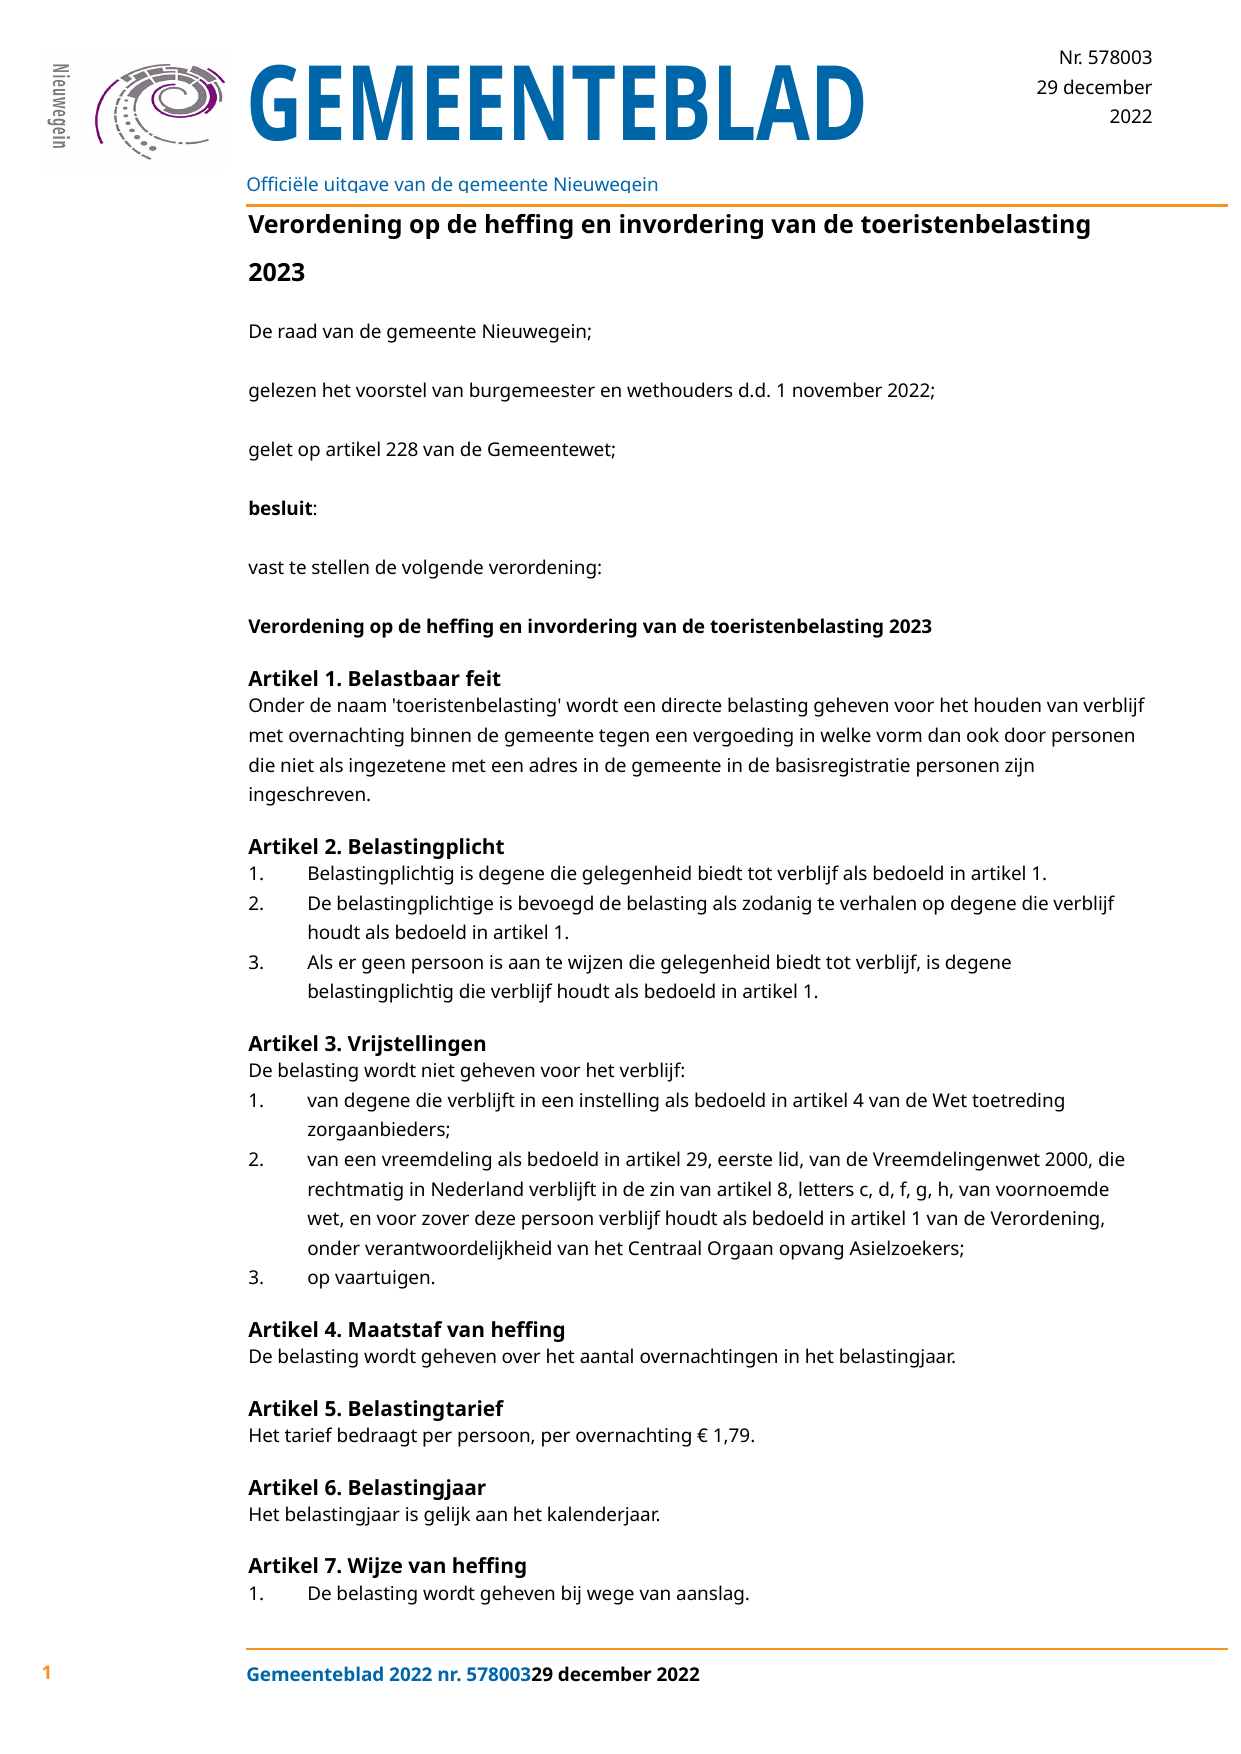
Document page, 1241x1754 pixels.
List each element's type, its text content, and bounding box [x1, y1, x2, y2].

list van degene die verblijft in een instelling als bedoeld in artikel 4 van de Wet toetreding zorgaanbieders; [248, 1087, 1152, 1142]
text Artikel 2. Belastingplicht [248, 832, 1152, 860]
text Artikel 4. Maatstaf van heffing [248, 1315, 1152, 1343]
text besluit: [248, 495, 1152, 521]
list Als er geen persoon is aan te wijzen die gelegenheid biedt tot verblijf, is degene belastingplichtig die verblijf houdt als bedoeld in artikel 1. [248, 949, 1152, 1004]
text Artikel 1. Belastbaar feit [248, 664, 1152, 693]
text vast te stellen de volgende verordening: [248, 554, 1152, 580]
text gelet op artikel 228 van de Gemeentewet; [248, 436, 1152, 462]
text Verordening op de heffing en invordering van de toeristenbelasting 2023 [248, 614, 1152, 639]
list van een vreemdeling als bedoeld in artikel 29, eerste lid, van de Vreemdelingenwet 2000, die rechtmatig in Nederland verblijft in de zin van artikel 8, letters c, d, f, g, h, van voornoemde wet, en voor zover deze persoon verblijf houdt als bedoeld in artikel 1 van de Verordening, onder verantwoordelijkheid van het Centraal Orgaan opvang Asielzoekers; [248, 1146, 1152, 1261]
picture [41, 47, 231, 172]
text Artikel 5. Belastingtarief [248, 1394, 1152, 1422]
text Het tarief bedraagt per persoon, per overnachting € 1,79. [248, 1422, 1152, 1448]
text Het belastingjaar is gelijk aan het kalenderjaar. [248, 1501, 1152, 1527]
text Onder de naam 'toeristenbelasting' wordt een directe belasting geheven voor het houden van verblijf met overnachting binnen de gemeente tegen een vergoeding in welke vorm dan ook door personen die niet als ingezetene met een adres in de gemeente in de basisregistratie personen zijn ingeschreven. [248, 693, 1152, 807]
text Artikel 6. Belastingjaar [248, 1473, 1152, 1501]
text De belasting wordt niet geheven voor het verblijf: [248, 1057, 1152, 1083]
list Belastingplichtig is degene die gelegenheid biedt tot verblijf als bedoeld in artikel 1. [248, 860, 1152, 886]
list De belasting wordt geheven bij wege van aanslag. [248, 1580, 1152, 1606]
text gelezen het voorstel van burgemeester en wethouders d.d. 1 november 2022; [248, 377, 1152, 403]
text De belasting wordt geheven over het aantal overnachtingen in het belastingjaar. [248, 1343, 1152, 1369]
text Verordening op de heffing en invordering van de toeristenbelasting 2023 [248, 207, 1152, 288]
text Artikel 3. Vrijstellingen [248, 1029, 1152, 1057]
list op vaartuigen. [248, 1264, 1152, 1290]
text De raad van de gemeente Nieuwegein; [248, 318, 1152, 344]
text Artikel 7. Wijze van heffing [248, 1551, 1152, 1580]
list De belastingplichtige is bevoegd de belasting als zodanig te verhalen op degene die verblijf houdt als bedoeld in artikel 1. [248, 890, 1152, 945]
